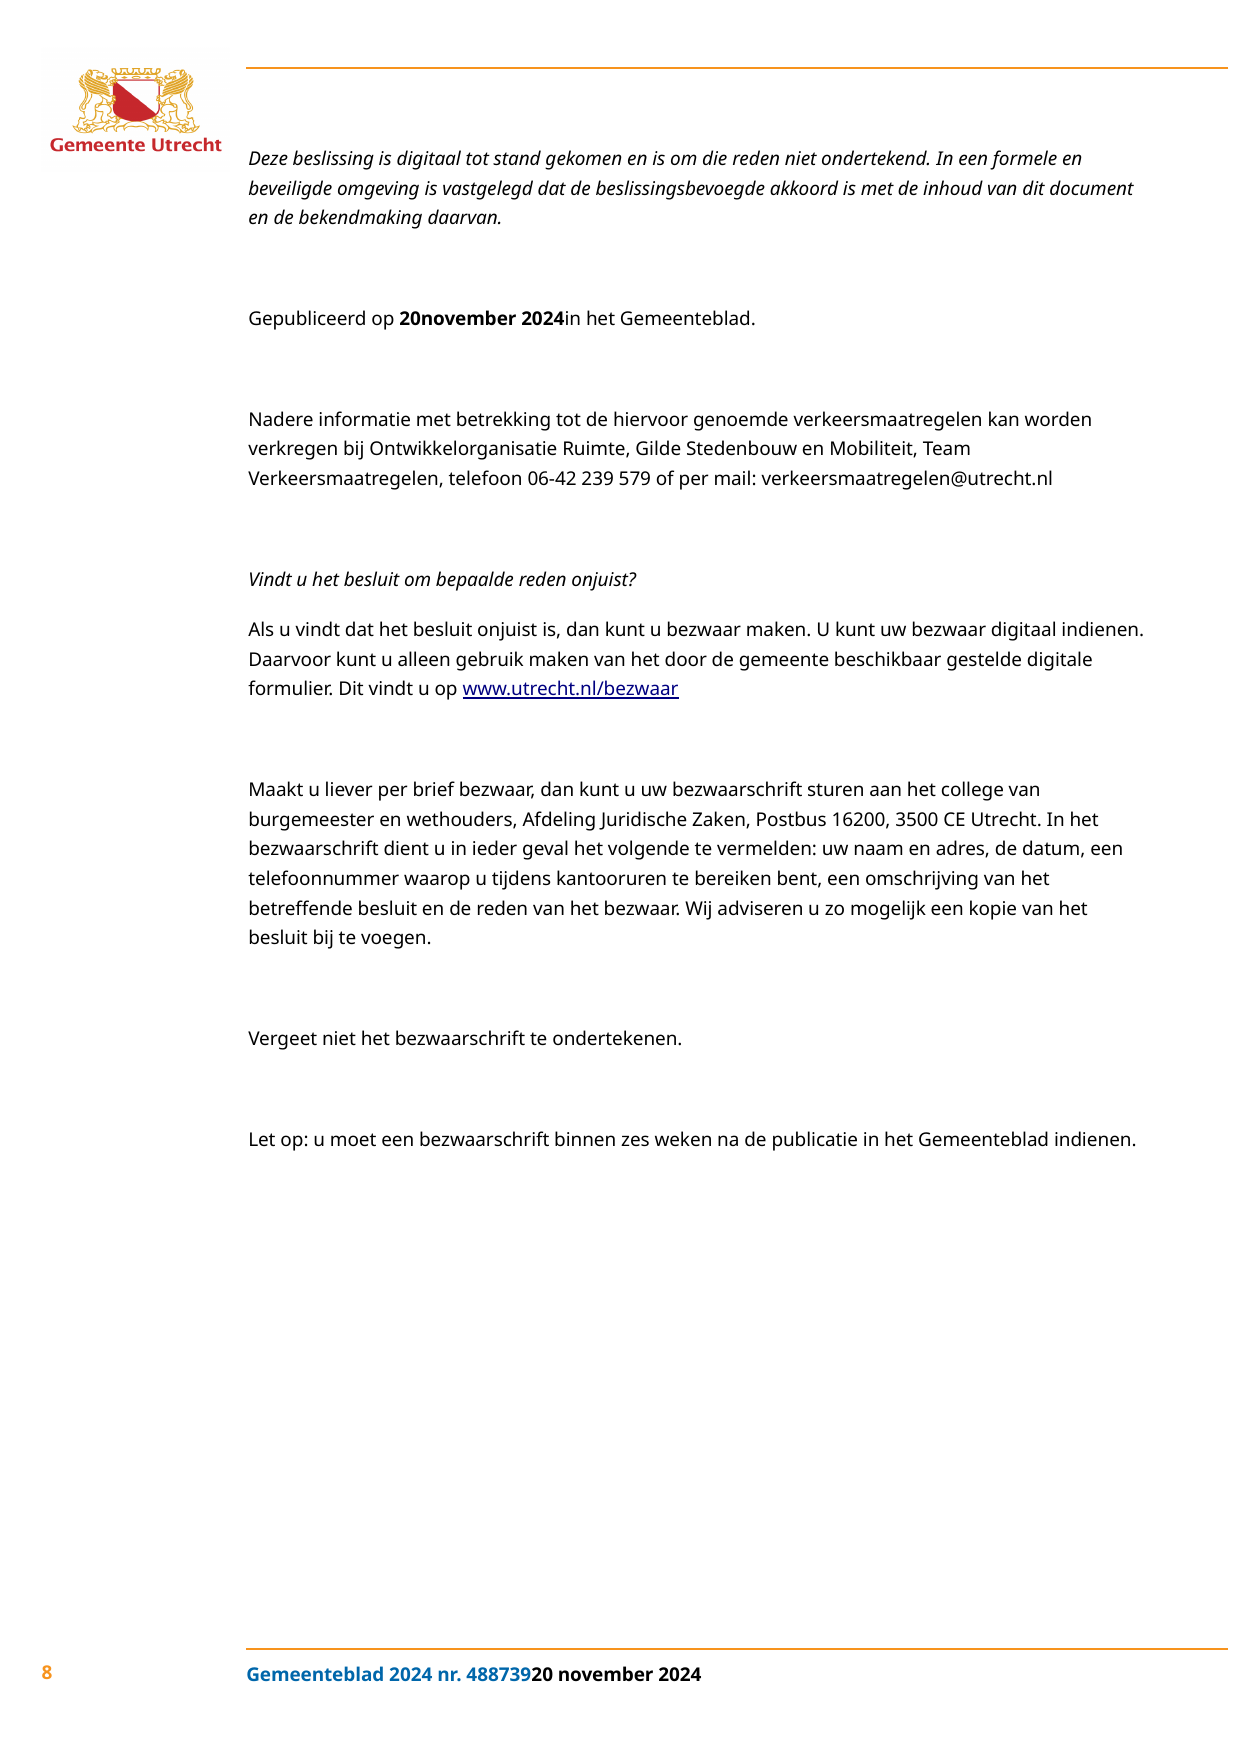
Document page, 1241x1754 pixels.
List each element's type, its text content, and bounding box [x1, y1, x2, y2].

picture [41, 47, 231, 172]
text Gepubliceerd op 20november 2024in het Gemeenteblad. [248, 305, 1152, 331]
text Vindt u het besluit om bepaalde reden onjuist? [248, 566, 1152, 592]
text Nadere informatie met betrekking tot de hiervoor genoemde verkeersmaatregelen kan worden verkregen bij Ontwikkelorganisatie Ruimte, Gilde Stedenbouw en Mobiliteit, Team Verkeersmaatregelen, telefoon 06-42 239 579 of per mail: verkeersmaatregelen@utrecht.nl [248, 406, 1152, 491]
text Let op: u moet een bezwaarschrift binnen zes weken na de publicatie in het Gemeenteblad indienen. [248, 1126, 1152, 1152]
text Maakt u liever per brief bezwaar, dan kunt u uw bezwaarschrift sturen aan het college van burgemeester en wethouders, Afdeling Juridische Zaken, Postbus 16200, 3500 CE Utrecht. In het bezwaarschrift dient u in ieder geval het volgende te vermelden: uw naam en adres, de datum, een telefoonnummer waarop u tijdens kantooruren te bereiken bent, een omschrijving van het betreffende besluit en de reden van het bezwaar. Wij adviseren u zo mogelijk een kopie van het besluit bij te voegen. [248, 776, 1152, 950]
text Als u vindt dat het besluit onjuist is, dan kunt u bezwaar maken. U kunt uw bezwaar digitaal indienen. Daarvoor kunt u alleen gebruik maken van het door de gemeente beschikbaar gestelde digitale formulier. Dit vindt u op www.utrecht.nl/bezwaar [248, 616, 1152, 701]
text Deze beslissing is digitaal tot stand gekomen en is om die reden niet ondertekend. In een formele en beveiligde omgeving is vastgelegd dat de beslissingsbevoegde akkoord is met de inhoud van dit document en de bekendmaking daarvan. [248, 145, 1152, 230]
text Vergeet niet het bezwaarschrift te ondertekenen. [248, 1025, 1152, 1051]
